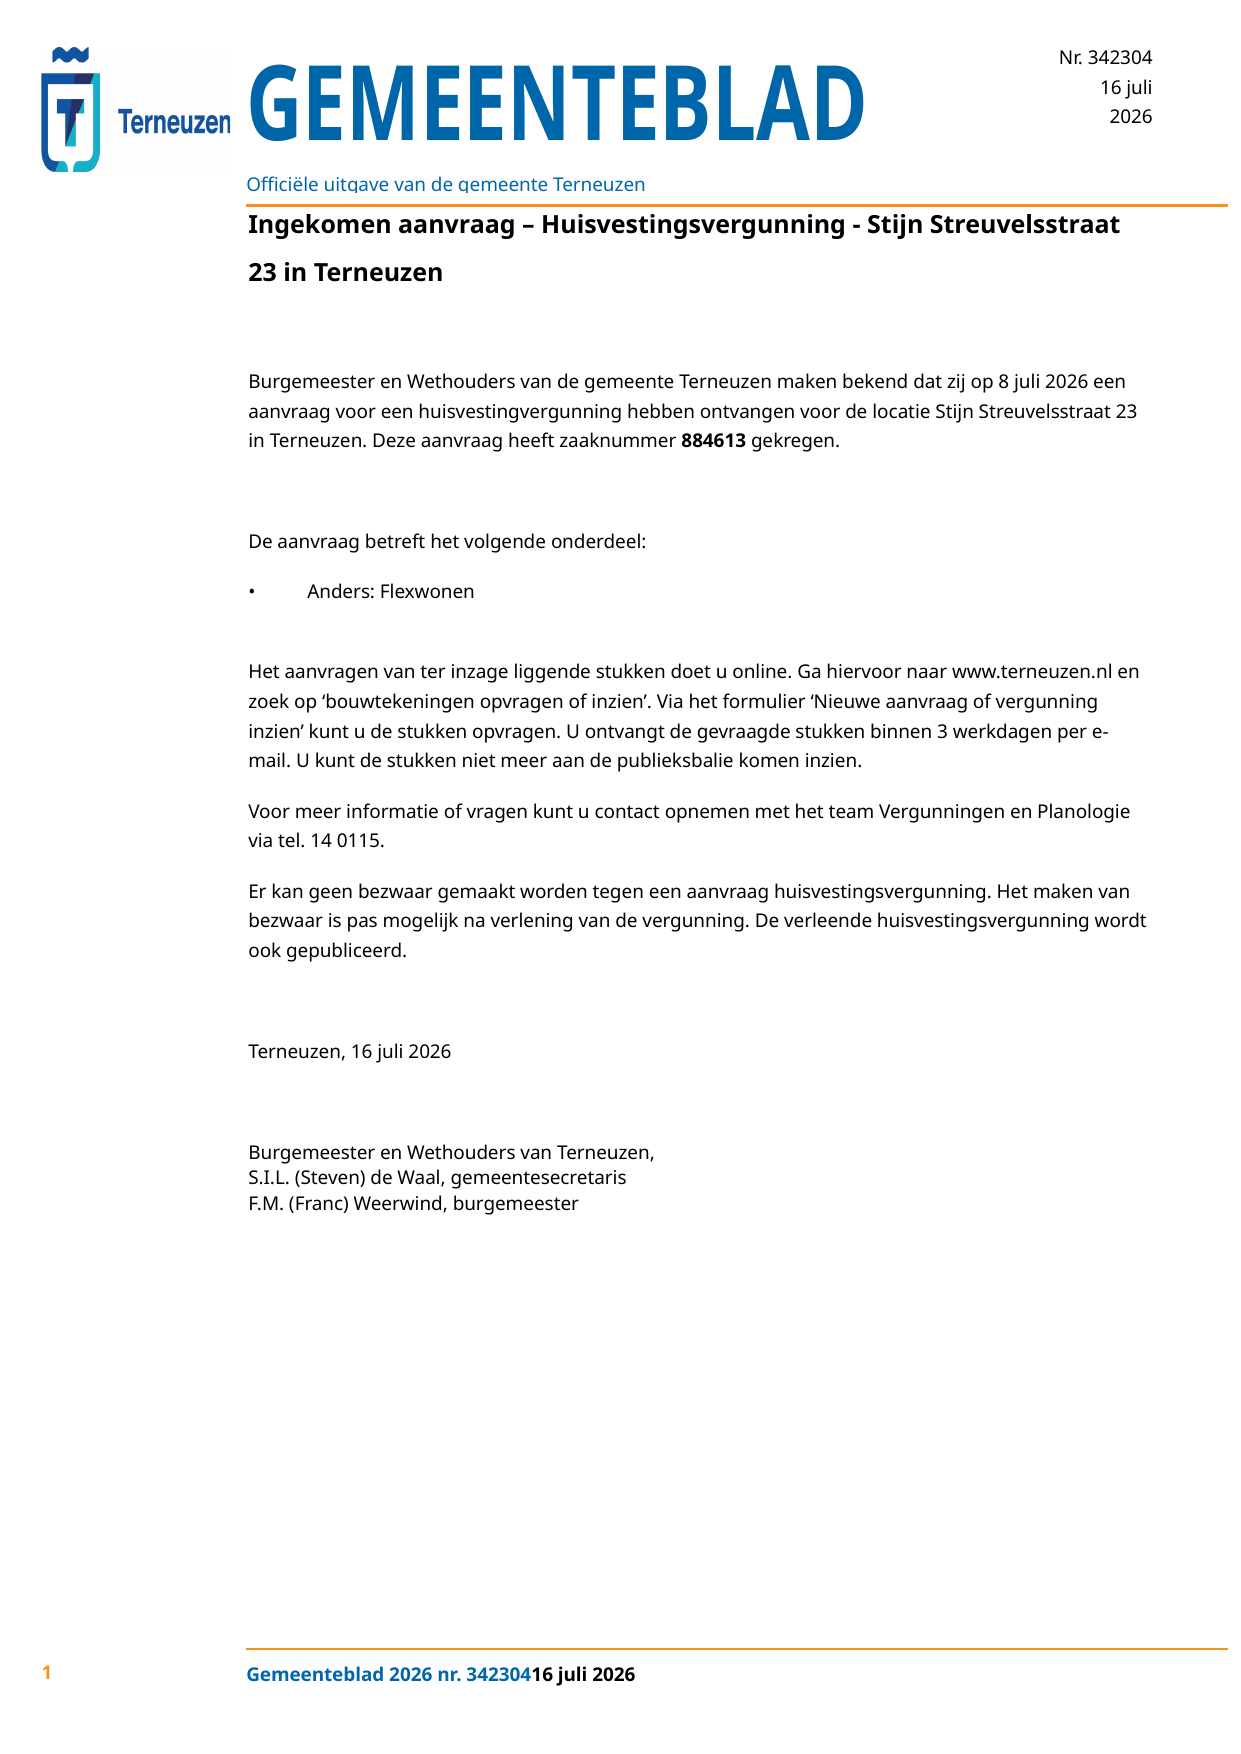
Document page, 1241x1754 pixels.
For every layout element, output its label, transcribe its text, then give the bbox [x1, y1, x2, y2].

picture [41, 47, 231, 172]
text Er kan geen bezwaar gemaakt worden tegen een aanvraag huisvestingsvergunning. Het maken van bezwaar is pas mogelijk na verlening van de vergunning. De verleende huisvestingsvergunning wordt ook gepubliceerd. [248, 878, 1152, 963]
table_cell [626, 1216, 1152, 1242]
text Burgemeester en Wethouders van de gemeente Terneuzen maken bekend dat zij op 8 juli 2026 een aanvraag voor een huisvestingvergunning hebben ontvangen voor de locatie Stijn Streuvelsstraat 23 in Terneuzen. Deze aanvraag heeft zaaknummer 884613 gekregen. [248, 368, 1152, 453]
table_header Burgemeester en Wethouders van Terneuzen, [248, 1139, 1152, 1164]
table_cell [815, 1165, 1152, 1190]
text Voor meer informatie of vragen kunt u contact opnemen met het team Vergunningen en Planologie via tel. 14 0115. [248, 798, 1152, 853]
list Anders: Flexwonen [248, 579, 1152, 604]
text Terneuzen, 16 juli 2026 [248, 1038, 1152, 1064]
text Ingekomen aanvraag – Huisvestingsvergunning - Stijn Streuvelsstraat 23 in Terneuzen [248, 207, 1152, 288]
table_cell [248, 1216, 626, 1242]
table_cell S.I.L. (Steven) de Waal, gemeentesecretaris [248, 1165, 815, 1190]
table_cell F.M. (Franc) Weerwind, burgemeester [248, 1190, 1152, 1216]
text Het aanvragen van ter inzage liggende stukken doet u online. Ga hiervoor naar www.terneuzen.nl en zoek op ‘bouwtekeningen opvragen of inzien’. Via het formulier ‘Nieuwe aanvraag of vergunning inzien’ kunt u de stukken opvragen. U ontvangt de gevraagde stukken binnen 3 werkdagen per e-mail. U kunt de stukken niet meer aan de publieksbalie komen inzien. [248, 659, 1152, 773]
text De aanvraag betreft het volgende onderdeel: [248, 528, 1152, 554]
